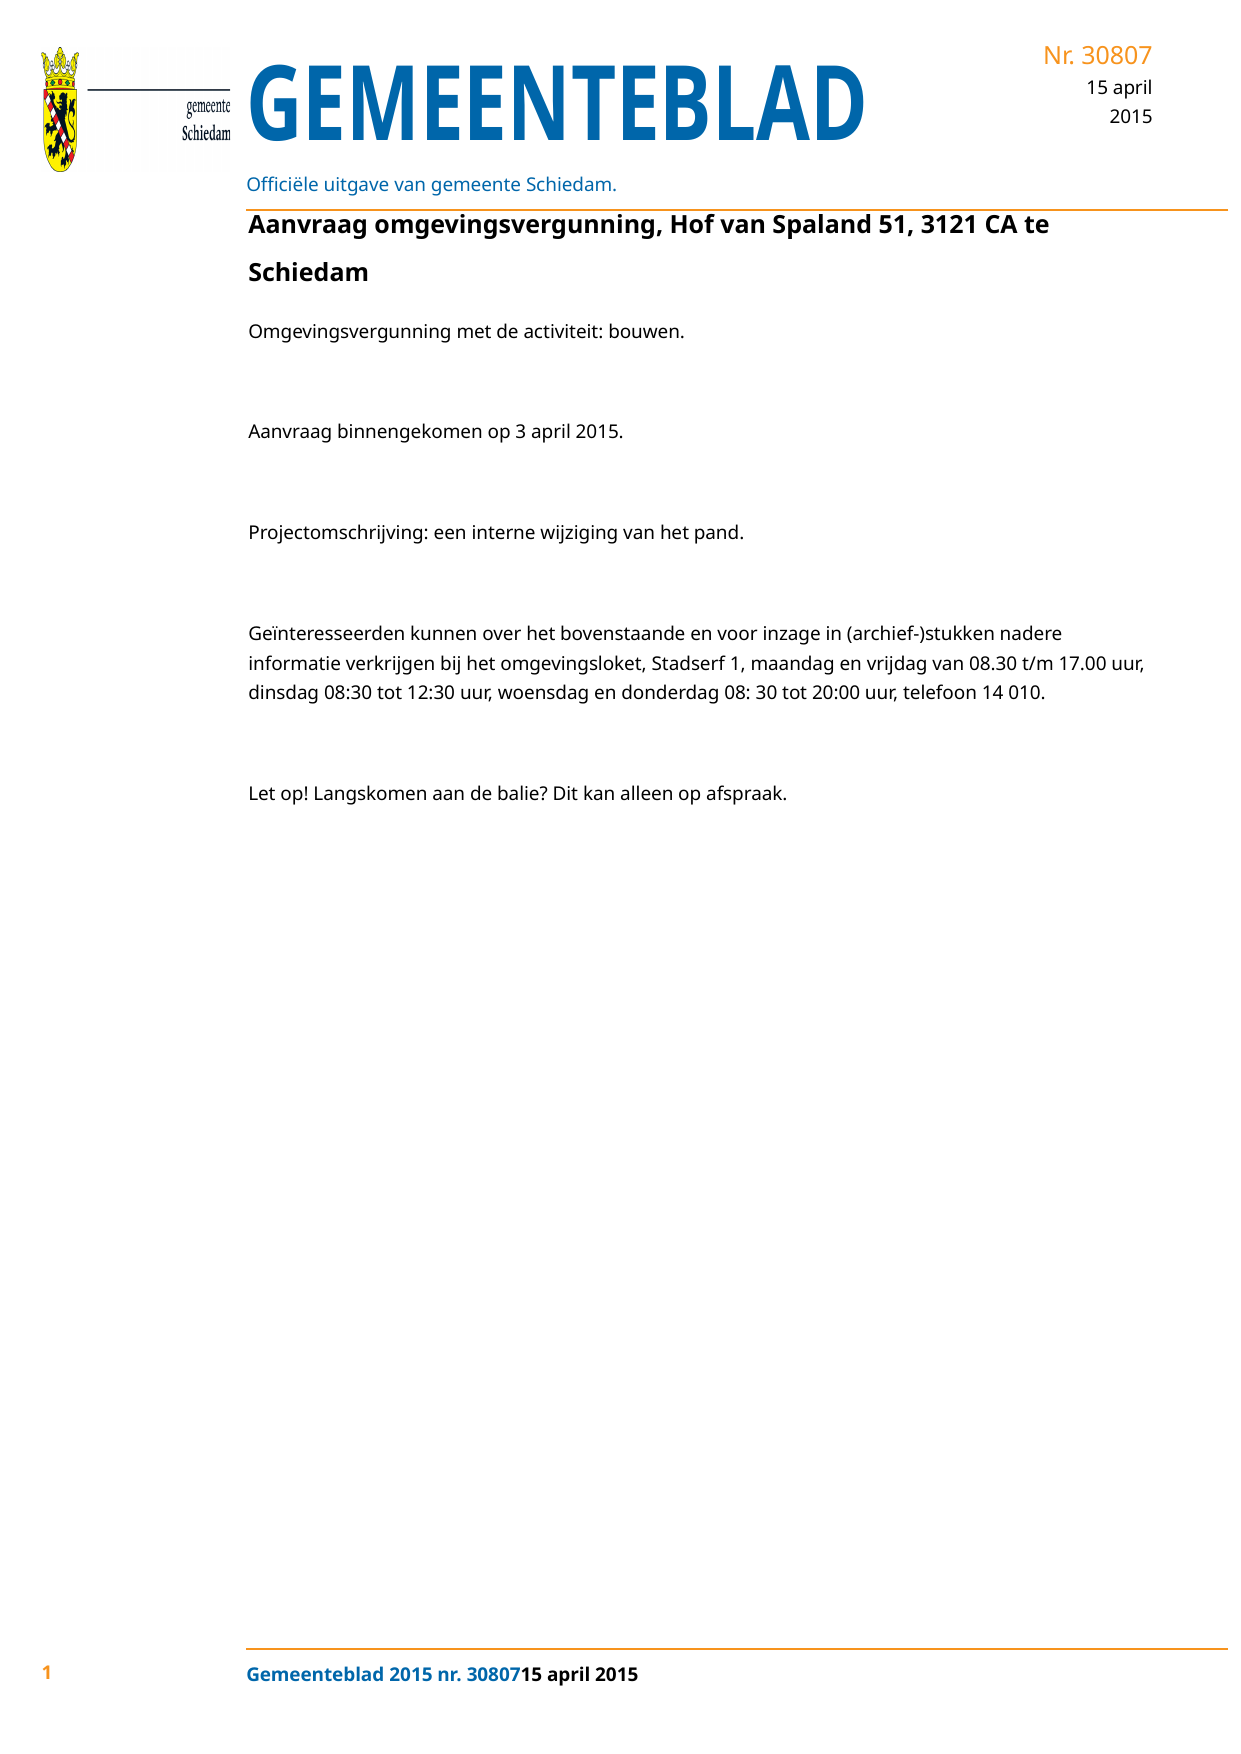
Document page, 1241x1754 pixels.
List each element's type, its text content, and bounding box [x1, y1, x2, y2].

text Geïnteresseerden kunnen over het bovenstaande en voor inzage in (archief-)stukken nadere informatie verkrijgen bij het omgevingsloket, Stadserf 1, maandag en vrijdag van 08.30 t/m 17.00 uur, dinsdag 08:30 tot 12:30 uur, woensdag en donderdag 08: 30 tot 20:00 uur, telefoon 14 010. [248, 620, 1152, 705]
text Aanvraag omgevingsvergunning, Hof van Spaland 51, 3121 CA te Schiedam [248, 211, 1152, 288]
text Projectomschrijving: een interne wijziging van het pand. [248, 519, 1152, 545]
text Omgevingsvergunning met de activiteit: bouwen. [248, 318, 1152, 344]
text Let op! Langskomen aan de balie? Dit kan alleen op afspraak. [248, 780, 1152, 806]
text Aanvraag binnengekomen op 3 april 2015. [248, 419, 1152, 444]
picture [41, 47, 231, 172]
